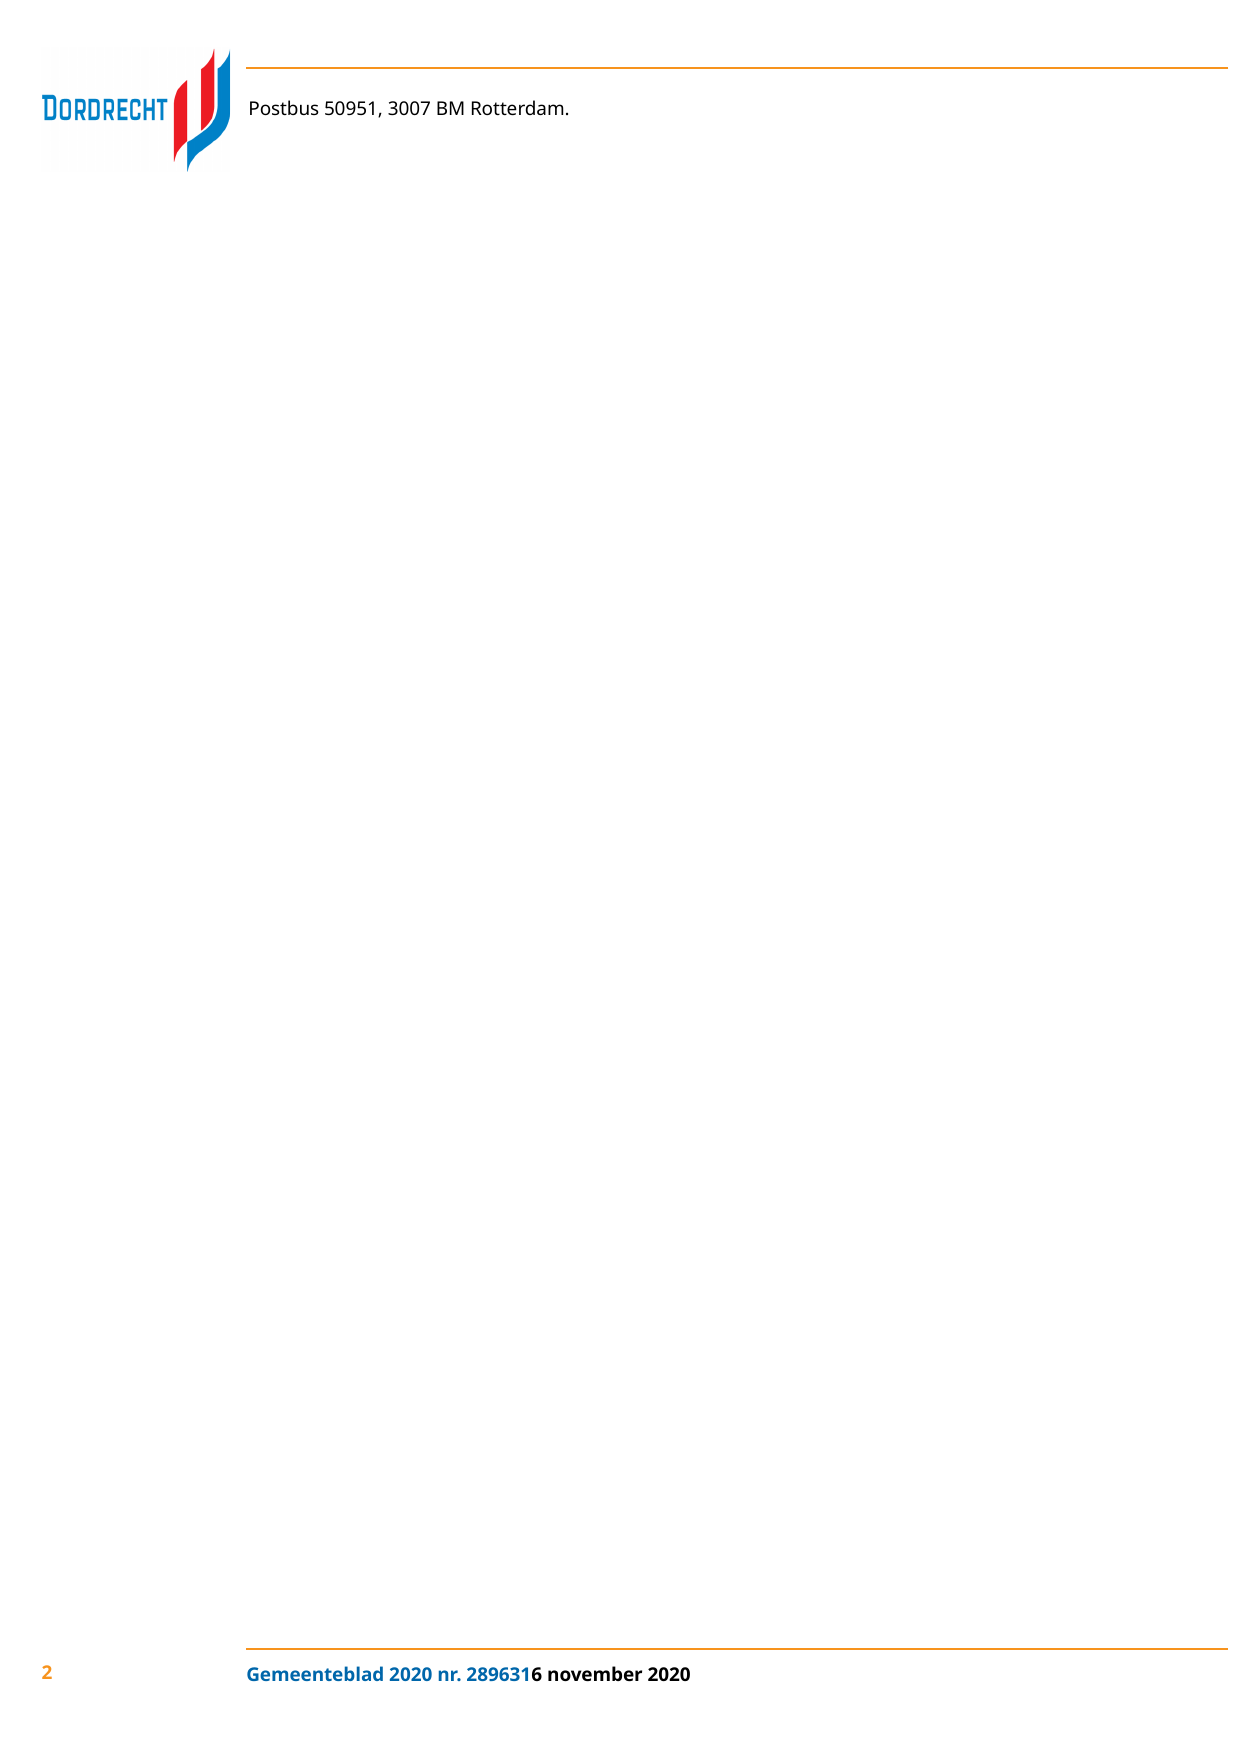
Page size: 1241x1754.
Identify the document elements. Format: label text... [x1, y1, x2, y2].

text Postbus 50951, 3007 BM Rotterdam. [248, 95, 1152, 121]
picture [41, 47, 231, 172]
